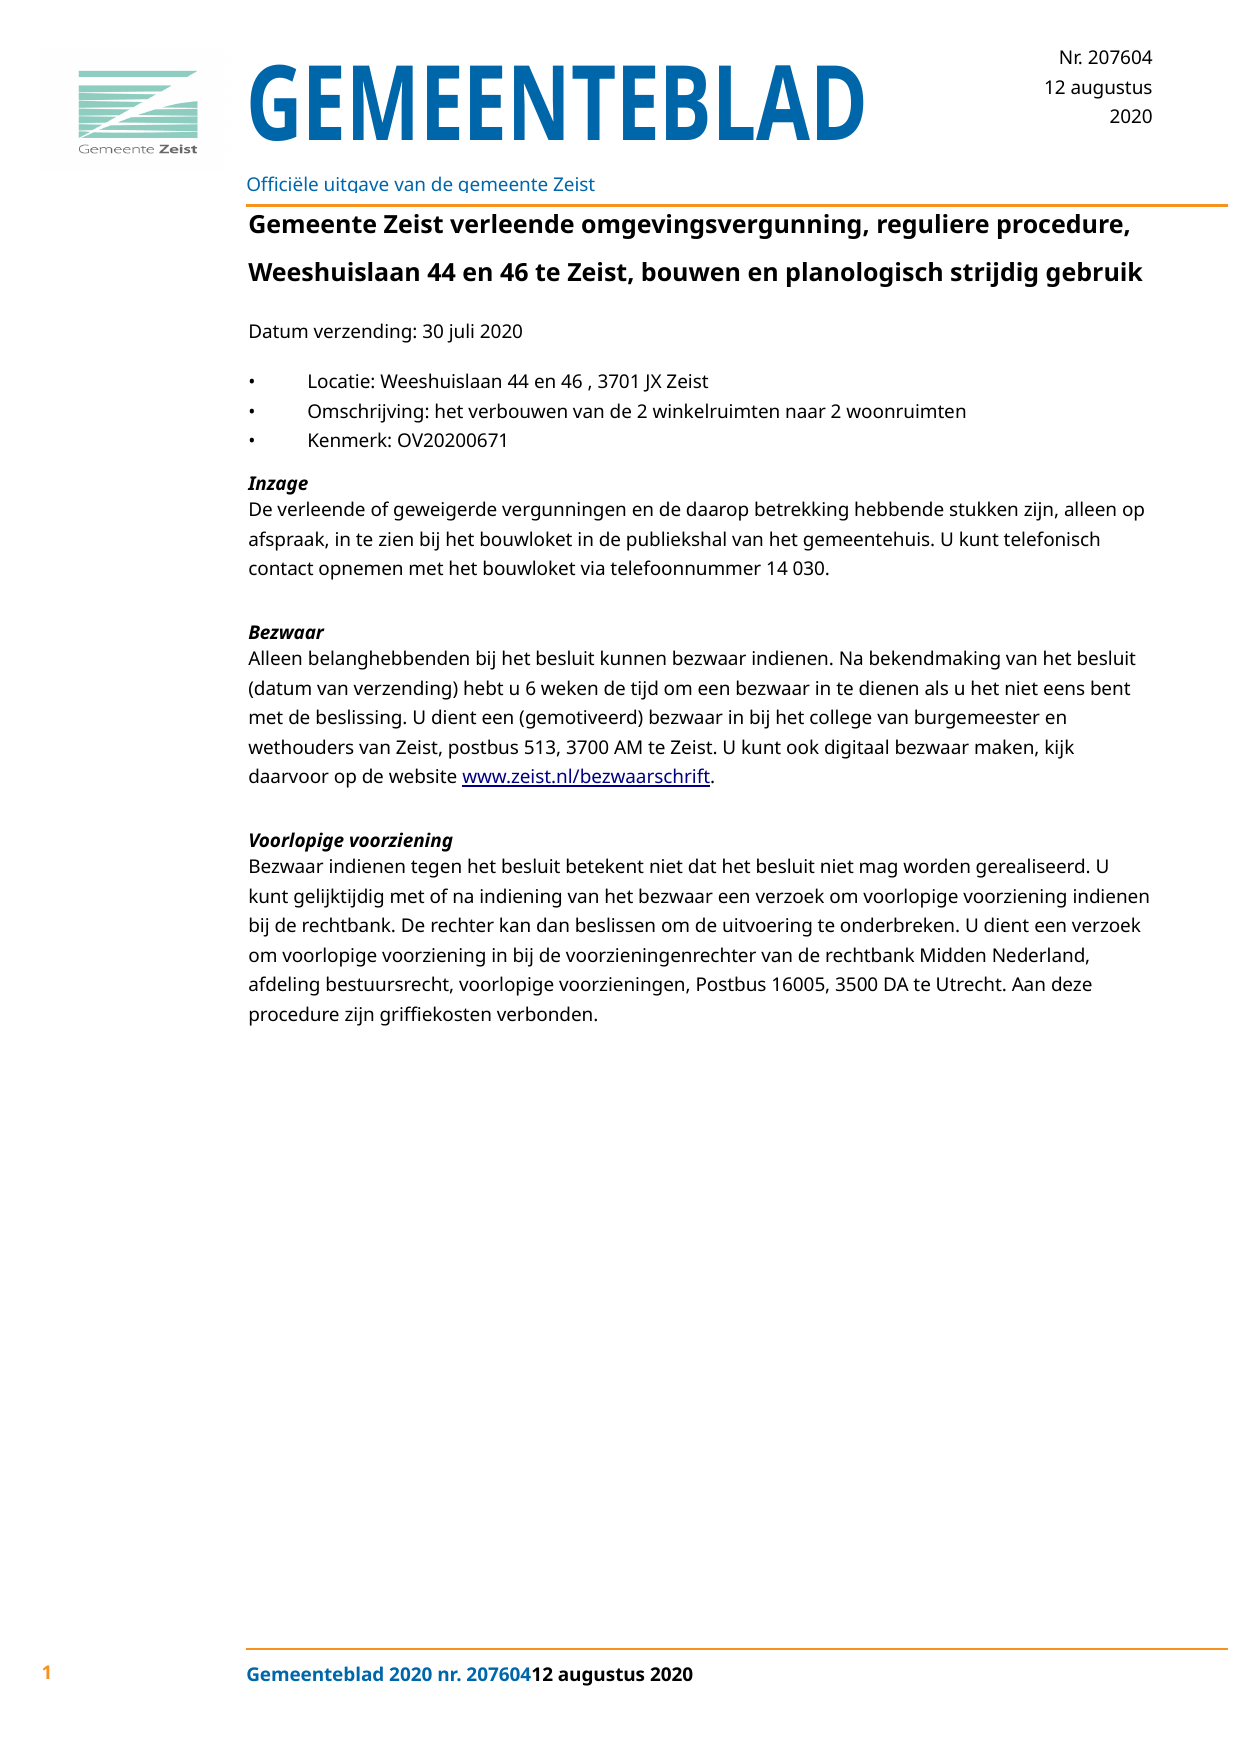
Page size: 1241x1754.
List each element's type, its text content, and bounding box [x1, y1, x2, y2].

text Bezwaar indienen tegen het besluit betekent niet dat het besluit niet mag worden gerealiseerd. U kunt gelijktijdig met of na indiening van het bezwaar een verzoek om voorlopige voorziening indienen bij de rechtbank. De rechter kan dan beslissen om de uitvoering te onderbreken. U dient een verzoek om voorlopige voorziening in bij de voorzieningenrechter van de rechtbank Midden Nederland, afdeling bestuursrecht, voorlopige voorzieningen, Postbus 16005, 3500 DA te Utrecht. Aan deze procedure zijn griffiekosten verbonden. [248, 853, 1152, 1027]
picture [41, 47, 231, 172]
list Kenmerk: OV20200671 [248, 427, 1152, 453]
text Voorlopige voorziening [248, 827, 1152, 853]
text Alleen belanghebbenden bij het besluit kunnen bezwaar indienen. Na bekendmaking van het besluit (datum van verzending) hebt u 6 weken de tijd om een bezwaar in te dienen als u het niet eens bent met de beslissing. U dient een (gemotiveerd) bezwaar in bij het college van burgemeester en wethouders van Zeist, postbus 513, 3700 AM te Zeist. U kunt ook digitaal bezwaar maken, kijk daarvoor op de website www.zeist.nl/bezwaarschrift. [248, 645, 1152, 789]
text Inzage [248, 471, 1152, 496]
text Bezwaar [248, 619, 1152, 645]
text Gemeente Zeist verleende omgevingsvergunning, reguliere procedure, Weeshuislaan 44 en 46 te Zeist, bouwen en planologisch strijdig gebruik [248, 207, 1152, 288]
text De verleende of geweigerde vergunningen en de daarop betrekking hebbende stukken zijn, alleen op afspraak, in te zien bij het bouwloket in de publiekshal van het gemeentehuis. U kunt telefonisch contact opnemen met het bouwloket via telefoonnummer 14 030. [248, 496, 1152, 581]
text Datum verzending: 30 juli 2020 [248, 318, 1152, 344]
list Locatie: Weeshuislaan 44 en 46 , 3701 JX Zeist [248, 368, 1152, 394]
list Omschrijving: het verbouwen van de 2 winkelruimten naar 2 woonruimten [248, 398, 1152, 424]
